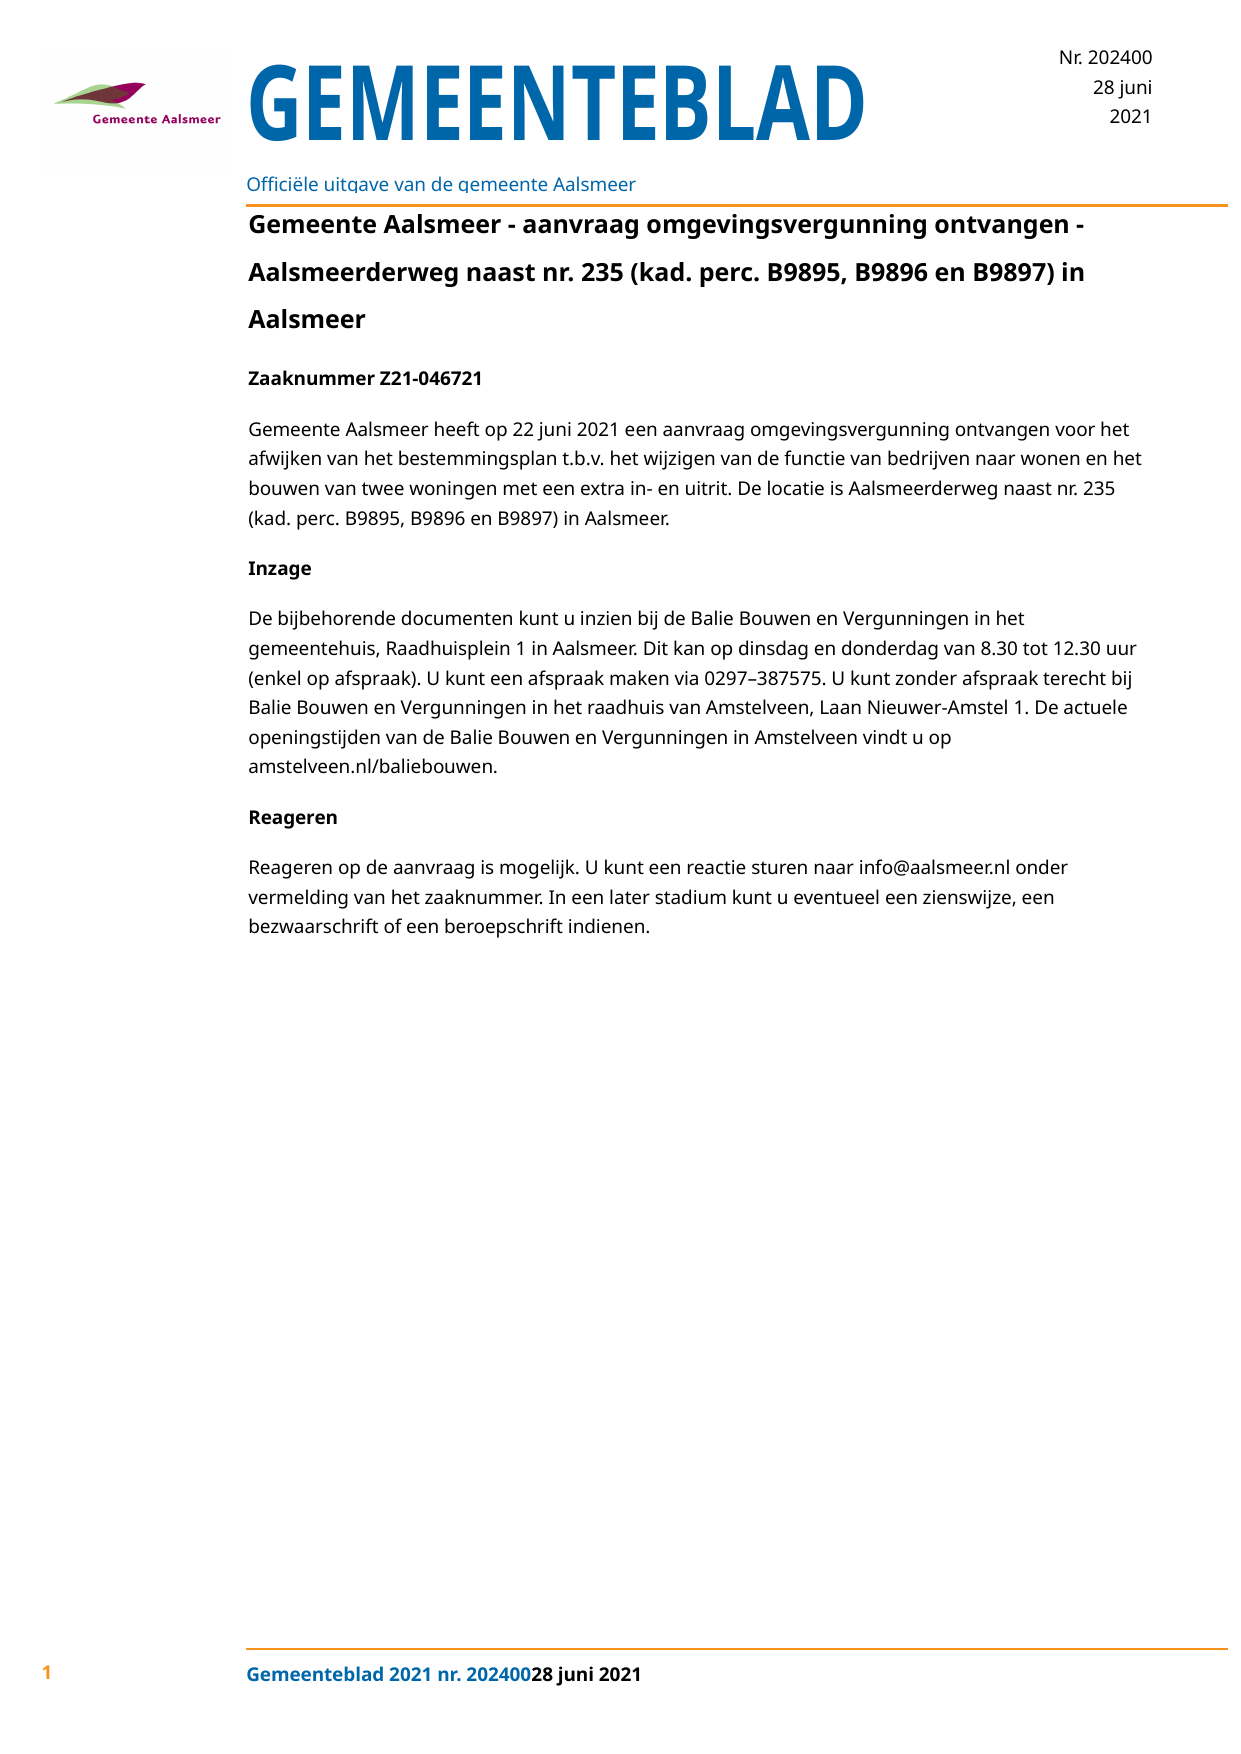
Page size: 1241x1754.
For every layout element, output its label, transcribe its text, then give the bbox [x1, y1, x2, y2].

text Reageren [248, 804, 1152, 829]
text De bijbehorende documenten kunt u inzien bij de Balie Bouwen en Vergunningen in het gemeentehuis, Raadhuisplein 1 in Aalsmeer. Dit kan op dinsdag en donderdag van 8.30 tot 12.30 uur (enkel op afspraak). U kunt een afspraak maken via 0297–387575. U kunt zonder afspraak terecht bij Balie Bouwen en Vergunningen in het raadhuis van Amstelveen, Laan Nieuwer-Amstel 1. De actuele openingstijden van de Balie Bouwen en Vergunningen in Amstelveen vindt u op amstelveen.nl/baliebouwen. [248, 606, 1152, 779]
picture [41, 47, 231, 172]
text Inzage [248, 555, 1152, 581]
text Reageren op de aanvraag is mogelijk. U kunt een reactie sturen naar info@aalsmeer.nl onder vermelding van het zaaknummer. In een later stadium kunt u eventueel een zienswijze, een bezwaarschrift of een beroepschrift indienen. [248, 854, 1152, 939]
text Gemeente Aalsmeer heeft op 22 juni 2021 een aanvraag omgevingsvergunning ontvangen voor het afwijken van het bestemmingsplan t.b.v. het wijzigen van de functie van bedrijven naar wonen en het bouwen van twee woningen met een extra in- en uitrit. De locatie is Aalsmeerderweg naast nr. 235 (kad. perc. B9895, B9896 en B9897) in Aalsmeer. [248, 416, 1152, 530]
text Zaaknummer Z21-046721 [248, 366, 1152, 391]
text Gemeente Aalsmeer - aanvraag omgevingsvergunning ontvangen - Aalsmeerderweg naast nr. 235 (kad. perc. B9895, B9896 en B9897) in Aalsmeer [248, 207, 1152, 336]
